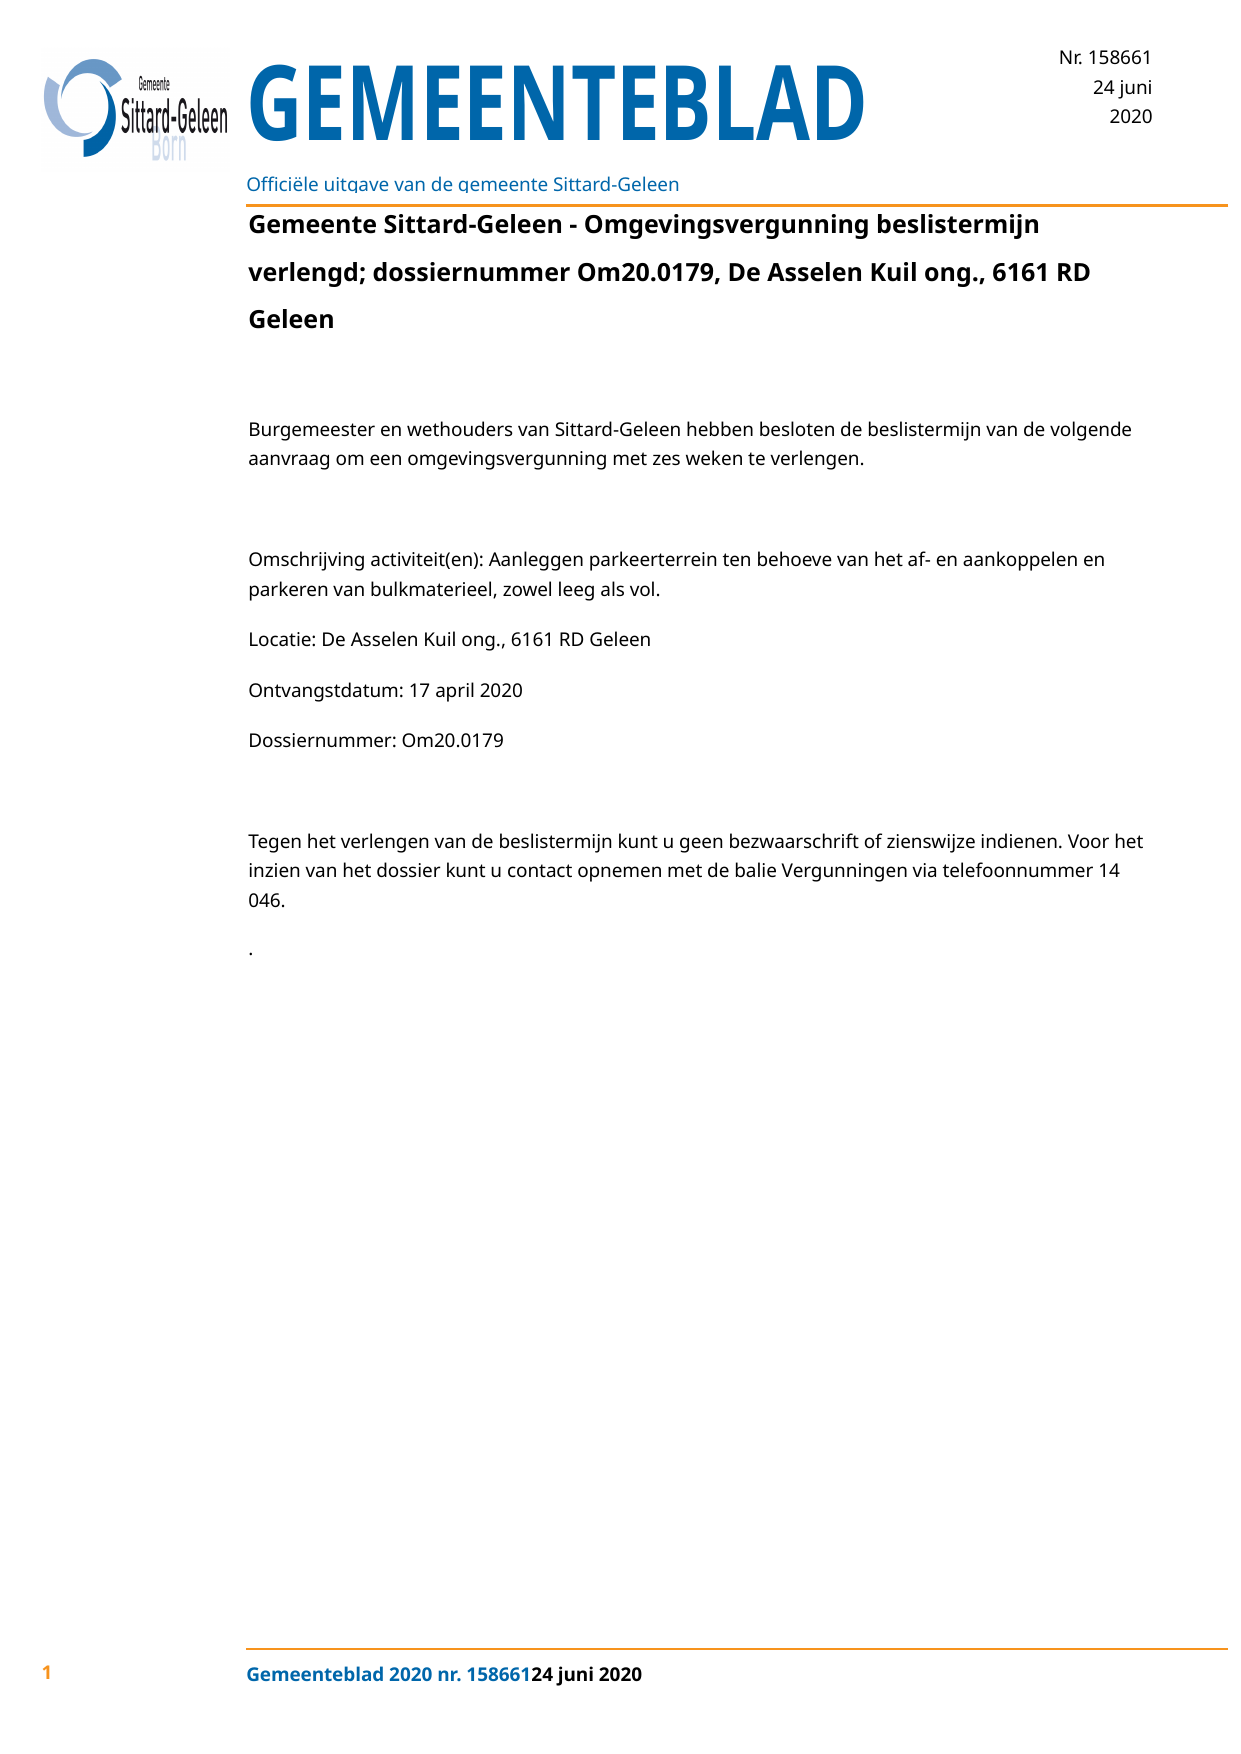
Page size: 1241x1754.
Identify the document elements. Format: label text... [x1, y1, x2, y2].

text Locatie: De Asselen Kuil ong., 6161 RD Geleen [248, 626, 1152, 652]
picture [41, 47, 231, 172]
text Burgemeester en wethouders van Sittard-Geleen hebben besloten de beslistermijn van de volgende aanvraag om een omgevingsvergunning met zes weken te verlengen. [248, 416, 1152, 471]
text Tegen het verlengen van de beslistermijn kunt u geen bezwaarschrift of zienswijze indienen. Voor het inzien van het dossier kunt u contact opnemen met de balie Vergunningen via telefoonnummer 14 046. [248, 828, 1152, 913]
text Dossiernummer: Om20.0179 [248, 727, 1152, 753]
text . [248, 935, 1152, 961]
text Ontvangstdatum: 17 april 2020 [248, 677, 1152, 702]
text Gemeente Sittard-Geleen - Omgevingsvergunning beslistermijn verlengd; dossiernummer Om20.0179, De Asselen Kuil ong., 6161 RD Geleen [248, 207, 1152, 336]
text Omschrijving activiteit(en): Aanleggen parkeerterrein ten behoeve van het af- en aankoppelen en parkeren van bulkmaterieel, zowel leeg als vol. [248, 546, 1152, 602]
